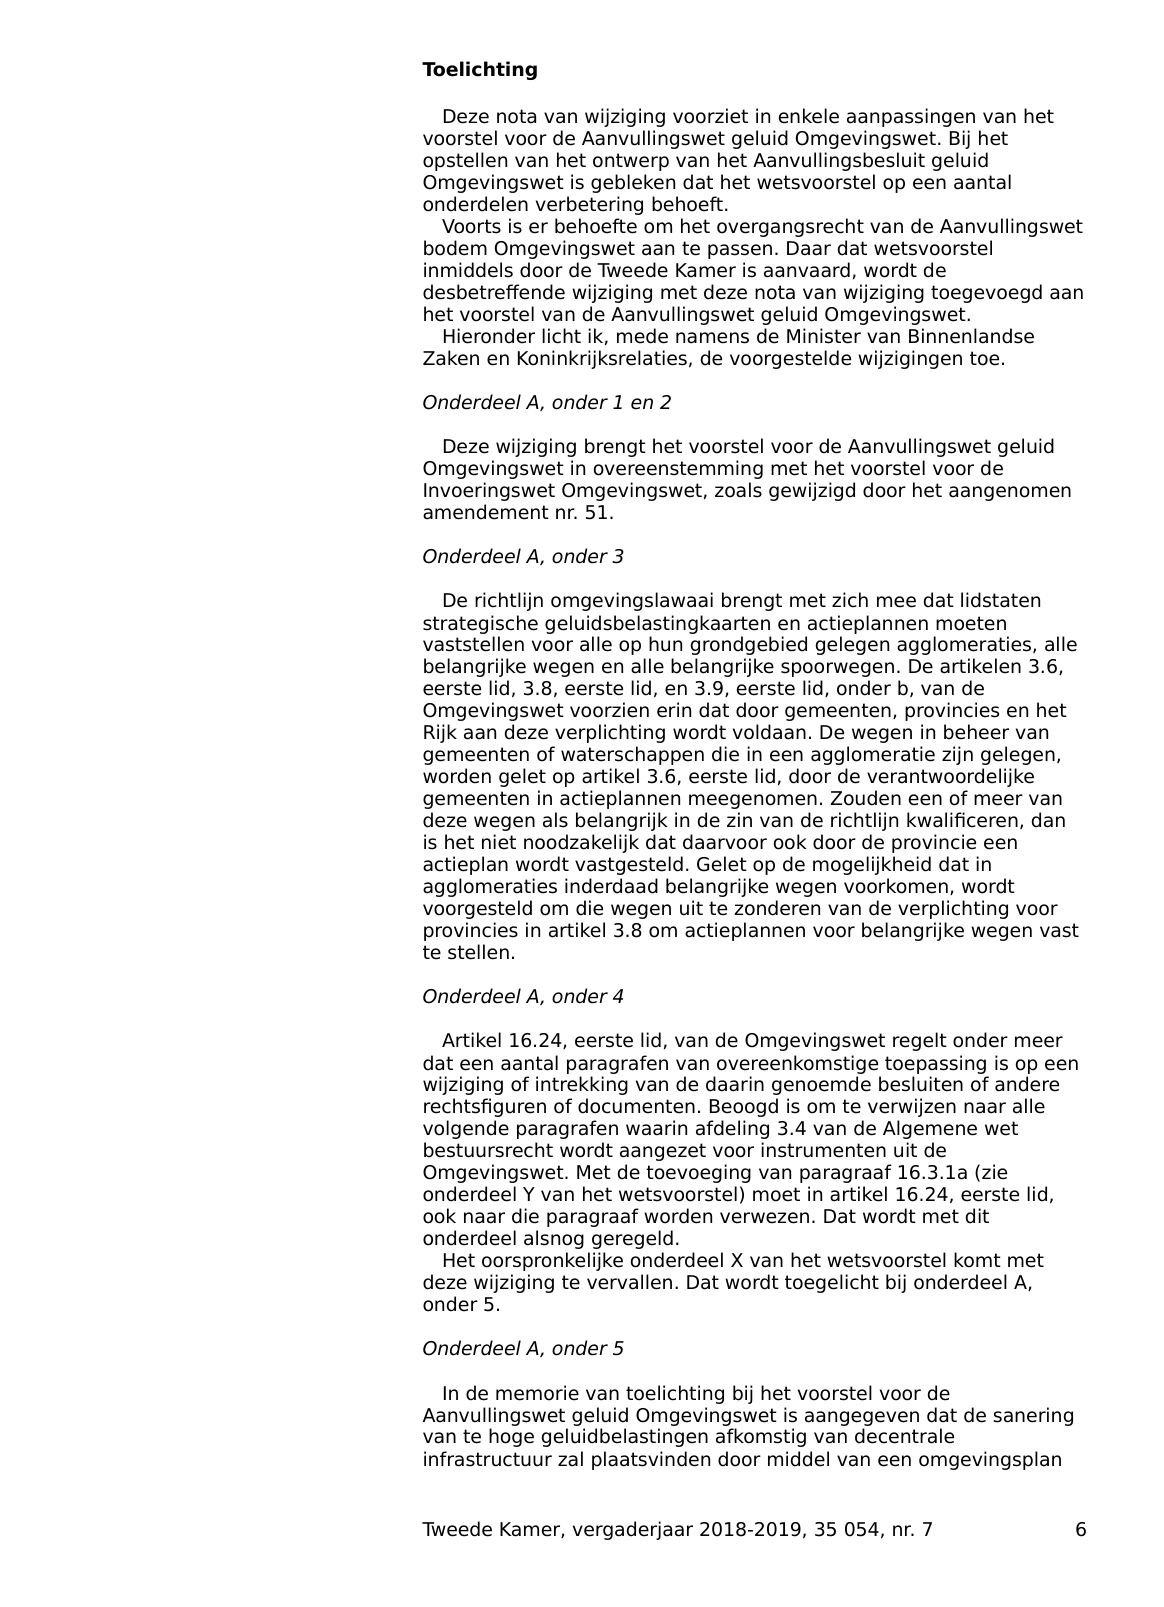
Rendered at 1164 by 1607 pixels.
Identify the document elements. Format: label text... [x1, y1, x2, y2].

text Hieronder licht ik, mede namens de Minister van Binnenlandse Zaken en Koninkrijksrelaties, de voorgestelde wijzigingen toe. [422, 326, 1087, 370]
subtitle Onderdeel A, onder 1 en 2 [422, 392, 1087, 414]
text Deze wijziging brengt het voorstel voor de Aanvullingswet geluid Omgevingswet in overeenstemming met het voorstel voor de Invoeringswet Omgevingswet, zoals gewijzigd door het aangenomen amendement nr. 51. [422, 436, 1087, 524]
subtitle Onderdeel A, onder 5 [422, 1338, 1087, 1360]
subtitle Onderdeel A, onder 3 [422, 546, 1087, 568]
text Artikel 16.24, eerste lid, van de Omgevingswet regelt onder meer dat een aantal paragrafen van overeenkomstige toepassing is op een wijziging of intrekking van de daarin genoemde besluiten of andere rechtsfiguren of documenten. Beoogd is om te verwijzen naar alle volgende paragrafen waarin afdeling 3.4 van de Algemene wet bestuursrecht wordt aangezet voor instrumenten uit de Omgevingswet. Met de toevoeging van paragraaf 16.3.1a (zie onderdeel Y van het wetsvoorstel) moet in artikel 16.24, eerste lid, ook naar die paragraaf worden verwezen. Dat wordt met dit onderdeel alsnog geregeld. [422, 1030, 1087, 1250]
text In de memorie van toelichting bij het voorstel voor de Aanvullingswet geluid Omgevingswet is aangegeven dat de sanering van te hoge geluidbelastingen afkomstig van decentrale infrastructuur zal plaatsvinden door middel van een omgevingsplan [422, 1382, 1087, 1470]
subtitle Toelichting [422, 59, 1087, 81]
text Deze nota van wijziging voorziet in enkele aanpassingen van het voorstel voor de Aanvullingswet geluid Omgevingswet. Bij het opstellen van het ontwerp van het Aanvullingsbesluit geluid Omgevingswet is gebleken dat het wetsvoorstel op een aantal onderdelen verbetering behoeft. [422, 106, 1087, 216]
text De richtlijn omgevingslawaai brengt met zich mee dat lidstaten strategische geluidsbelastingkaarten en actieplannen moeten vaststellen voor alle op hun grondgebied gelegen agglomeraties, alle belangrijke wegen en alle belangrijke spoorwegen. De artikelen 3.6, eerste lid, 3.8, eerste lid, en 3.9, eerste lid, onder b, van de Omgevingswet voorzien erin dat door gemeenten, provincies en het Rijk aan deze verplichting wordt voldaan. De wegen in beheer van gemeenten of waterschappen die in een agglomeratie zijn gelegen, worden gelet op artikel 3.6, eerste lid, door de verantwoordelijke gemeenten in actieplannen meegenomen. Zouden een of meer van deze wegen als belangrijk in de zin van de richtlijn kwalificeren, dan is het niet noodzakelijk dat daarvoor ook door de provincie een actieplan wordt vastgesteld. Gelet op de mogelijkheid dat in agglomeraties inderdaad belangrijke wegen voorkomen, wordt voorgesteld om die wegen uit te zonderen van de verplichting voor provincies in artikel 3.8 om actieplannen voor belangrijke wegen vast te stellen. [422, 590, 1087, 964]
text Voorts is er behoefte om het overgangsrecht van de Aanvullingswet bodem Omgevingswet aan te passen. Daar dat wetsvoorstel inmiddels door de Tweede Kamer is aanvaard, wordt de desbetreffende wijziging met deze nota van wijziging toegevoegd aan het voorstel van de Aanvullingswet geluid Omgevingswet. [422, 216, 1087, 326]
subtitle Onderdeel A, onder 4 [422, 986, 1087, 1008]
text Het oorspronkelijke onderdeel X van het wetsvoorstel komt met deze wijziging te vervallen. Dat wordt toegelicht bij onderdeel A, onder 5. [422, 1250, 1087, 1316]
